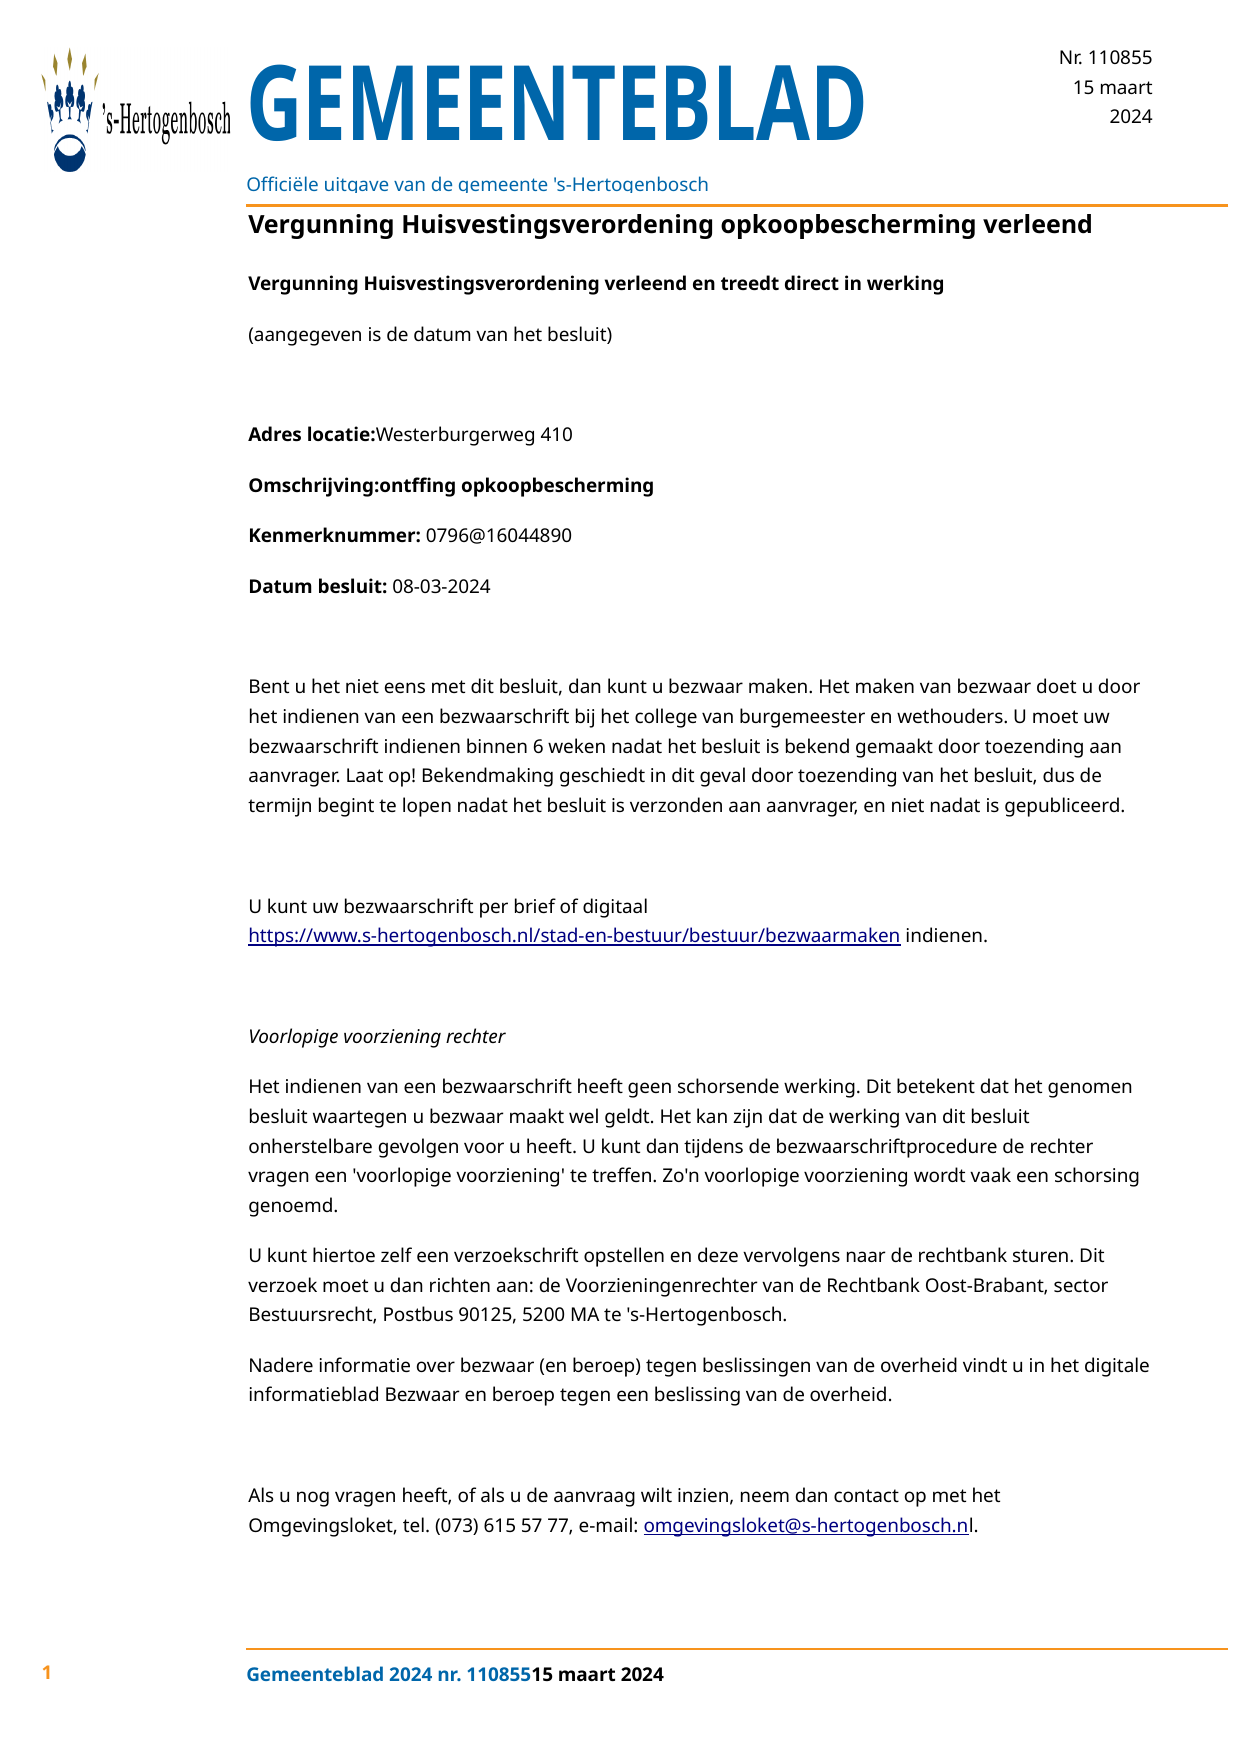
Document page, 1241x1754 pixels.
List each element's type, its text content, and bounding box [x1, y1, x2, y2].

text Het indienen van een bezwaarschrift heeft geen schorsende werking. Dit betekent dat het genomen besluit waartegen u bezwaar maakt wel geldt. Het kan zijn dat de werking van dit besluit onherstelbare gevolgen voor u heeft. U kunt dan tijdens de bezwaarschriftprocedure de rechter vragen een 'voorlopige voorziening' te treffen. Zo'n voorlopige voorziening wordt vaak een schorsing genoemd. [248, 1074, 1152, 1218]
text U kunt hiertoe zelf een verzoekschrift opstellen en deze vervolgens naar de rechtbank sturen. Dit verzoek moet u dan richten aan: de Voorzieningenrechter van de Rechtbank Oost-Brabant, sector Bestuursrecht, Postbus 90125, 5200 MA te 's-Hertogenbosch. [248, 1242, 1152, 1327]
text Datum besluit: 08-03-2024 [248, 573, 1152, 598]
text Voorlopige voorziening rechter [248, 1023, 1152, 1049]
text Vergunning Huisvestingsverordening verleend en treedt direct in werking [248, 270, 1152, 296]
text Vergunning Huisvestingsverordening opkoopbescherming verleend [248, 207, 1152, 241]
text U kunt uw bezwaarschrift per brief of digitaal https://www.s-hertogenbosch.nl/stad-en-bestuur/bestuur/bezwaarmaken indienen. [248, 893, 1152, 948]
text Bent u het niet eens met dit besluit, dan kunt u bezwaar maken. Het maken van bezwaar doet u door het indienen van een bezwaarschrift bij het college van burgemeester en wethouders. U moet uw bezwaarschrift indienen binnen 6 weken nadat het besluit is bekend gemaakt door toezending aan aanvrager. Laat op! Bekendmaking geschiedt in dit geval door toezending van het besluit, dus de termijn begint te lopen nadat het besluit is verzonden aan aanvrager, en niet nadat is gepubliceerd. [248, 674, 1152, 818]
picture [41, 47, 231, 172]
text (aangegeven is de datum van het besluit) [248, 321, 1152, 346]
text Kenmerknummer: 0796@16044890 [248, 522, 1152, 548]
text Nadere informatie over bezwaar (en beroep) tegen beslissingen van de overheid vindt u in het digitale informatieblad Bezwaar en beroep tegen een beslissing van de overheid. [248, 1352, 1152, 1407]
text Als u nog vragen heeft, of als u de aanvraag wilt inzien, neem dan contact op met het Omgevingsloket, tel. (073) 615 57 77, e-mail: omgevingsloket@s-hertogenbosch.nl. [248, 1482, 1152, 1538]
text Omschrijving:ontffing opkoopbescherming [248, 472, 1152, 498]
text Adres locatie:Westerburgerweg 410 [248, 422, 1152, 447]
